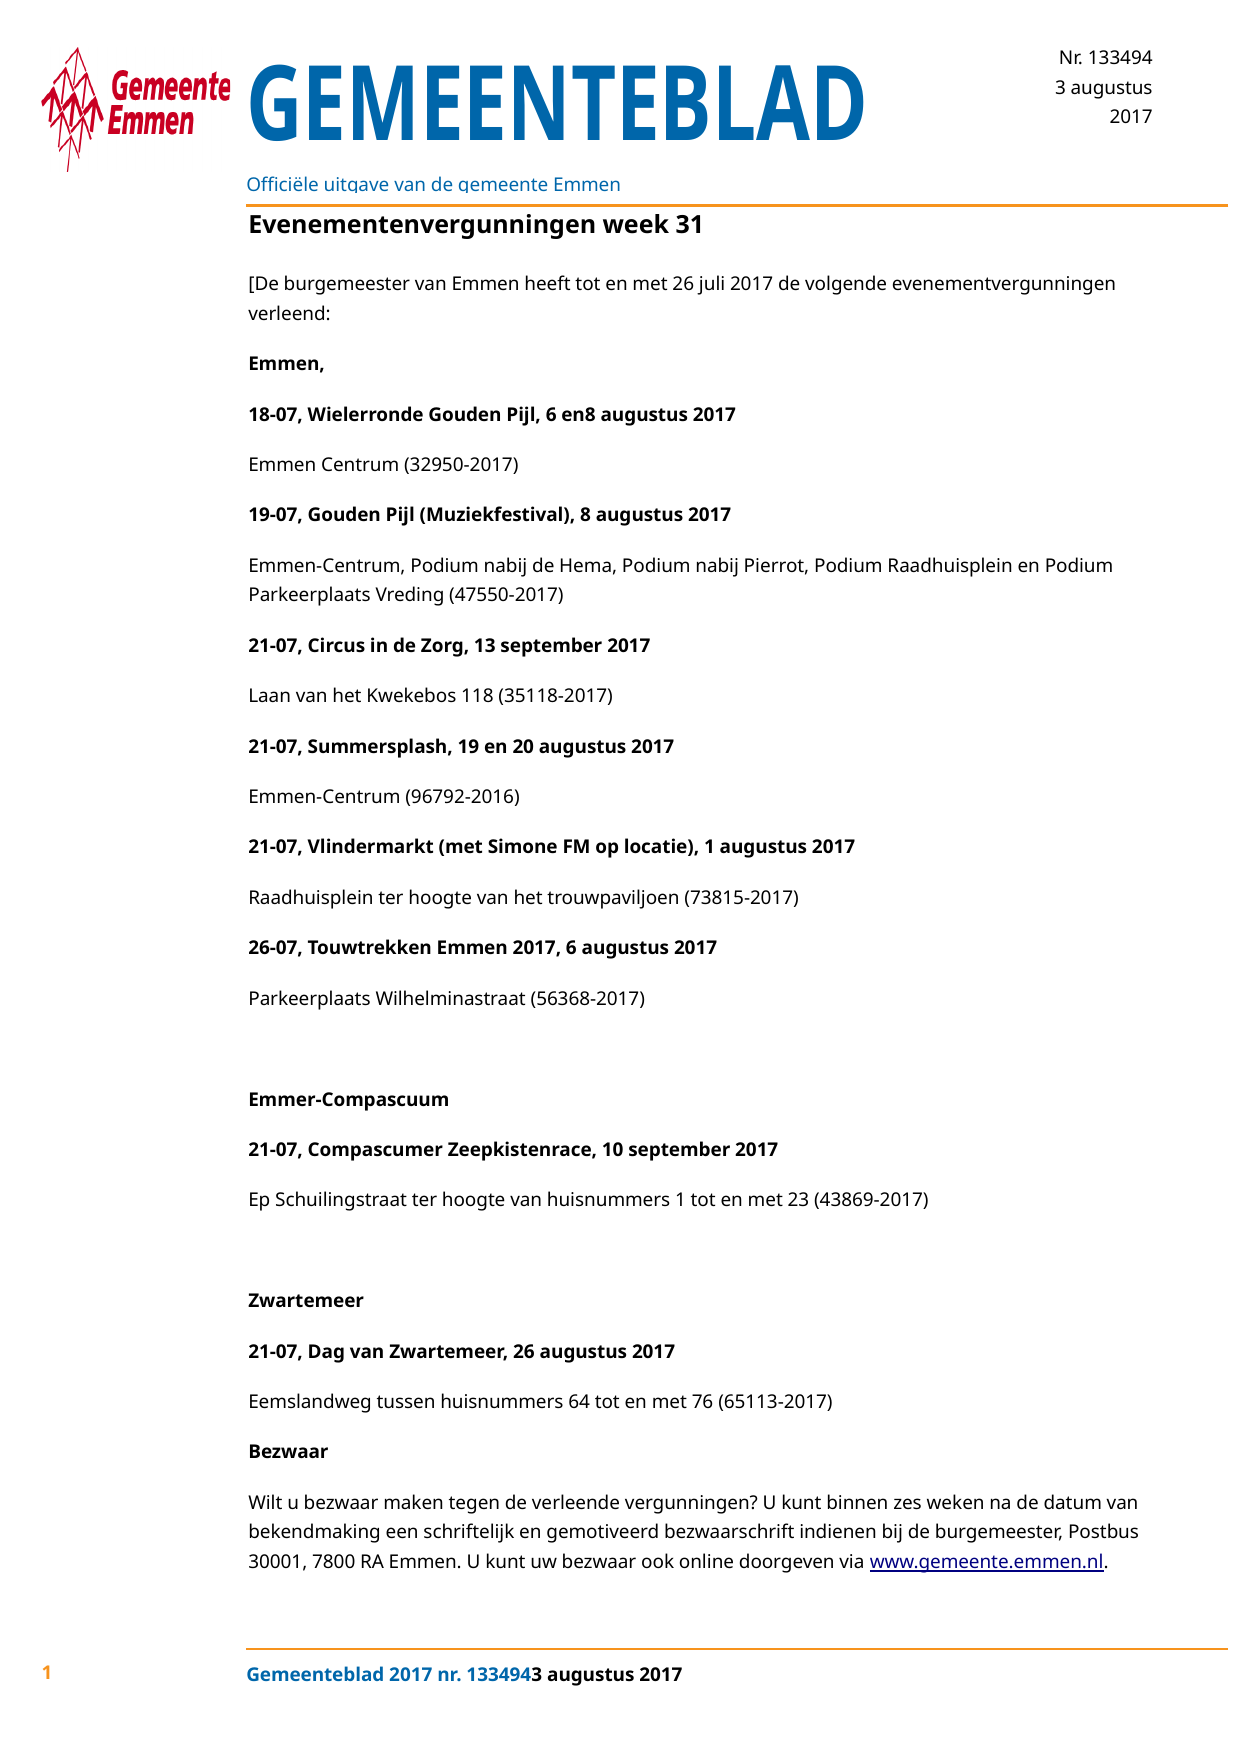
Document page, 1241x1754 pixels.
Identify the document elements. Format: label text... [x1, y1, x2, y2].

text 21-07, Compascumer Zeepkistenrace, 10 september 2017 [248, 1136, 1152, 1162]
text Evenementenvergunningen week 31 [248, 207, 1152, 241]
text Bezwaar [248, 1439, 1152, 1464]
text Emmer-Compascuum [248, 1086, 1152, 1111]
text 19-07, Gouden Pijl (Muziekfestival), 8 augustus 2017 [248, 502, 1152, 527]
text Parkeerplaats Wilhelminastraat (56368-2017) [248, 985, 1152, 1011]
text 26-07, Touwtrekken Emmen 2017, 6 augustus 2017 [248, 934, 1152, 960]
text [De burgemeester van Emmen heeft tot en met 26 juli 2017 de volgende evenementvergunningen verleend: [248, 270, 1152, 326]
text 21-07, Vlindermarkt (met Simone FM op locatie), 1 augustus 2017 [248, 834, 1152, 859]
text Emmen-Centrum, Podium nabij de Hema, Podium nabij Pierrot, Podium Raadhuisplein en Podium Parkeerplaats Vreding (47550-2017) [248, 552, 1152, 607]
text 21-07, Circus in de Zorg, 13 september 2017 [248, 632, 1152, 658]
text 21-07, Summersplash, 19 en 20 augustus 2017 [248, 733, 1152, 758]
text Wilt u bezwaar maken tegen de verleende vergunningen? U kunt binnen zes weken na de datum van bekendmaking een schriftelijk en gemotiveerd bezwaarschrift indienen bij de burgemeester, Postbus 30001, 7800 RA Emmen. U kunt uw bezwaar ook online doorgeven via www.gemeente.emmen.nl. [248, 1489, 1152, 1574]
text Emmen Centrum (32950-2017) [248, 451, 1152, 477]
text Raadhuisplein ter hoogte van het trouwpaviljoen (73815-2017) [248, 884, 1152, 910]
text Ep Schuilingstraat ter hoogte van huisnummers 1 tot en met 23 (43869-2017) [248, 1187, 1152, 1212]
text Emmen, [248, 350, 1152, 376]
text Emmen-Centrum (96792-2016) [248, 783, 1152, 809]
text 21-07, Dag van Zwartemeer, 26 augustus 2017 [248, 1338, 1152, 1363]
text Zwartemeer [248, 1287, 1152, 1313]
text Laan van het Kwekebos 118 (35118-2017) [248, 682, 1152, 708]
text 18-07, Wielerronde Gouden Pijl, 6 en8 augustus 2017 [248, 401, 1152, 426]
text Eemslandweg tussen huisnummers 64 tot en met 76 (65113-2017) [248, 1388, 1152, 1414]
picture [41, 47, 231, 172]
